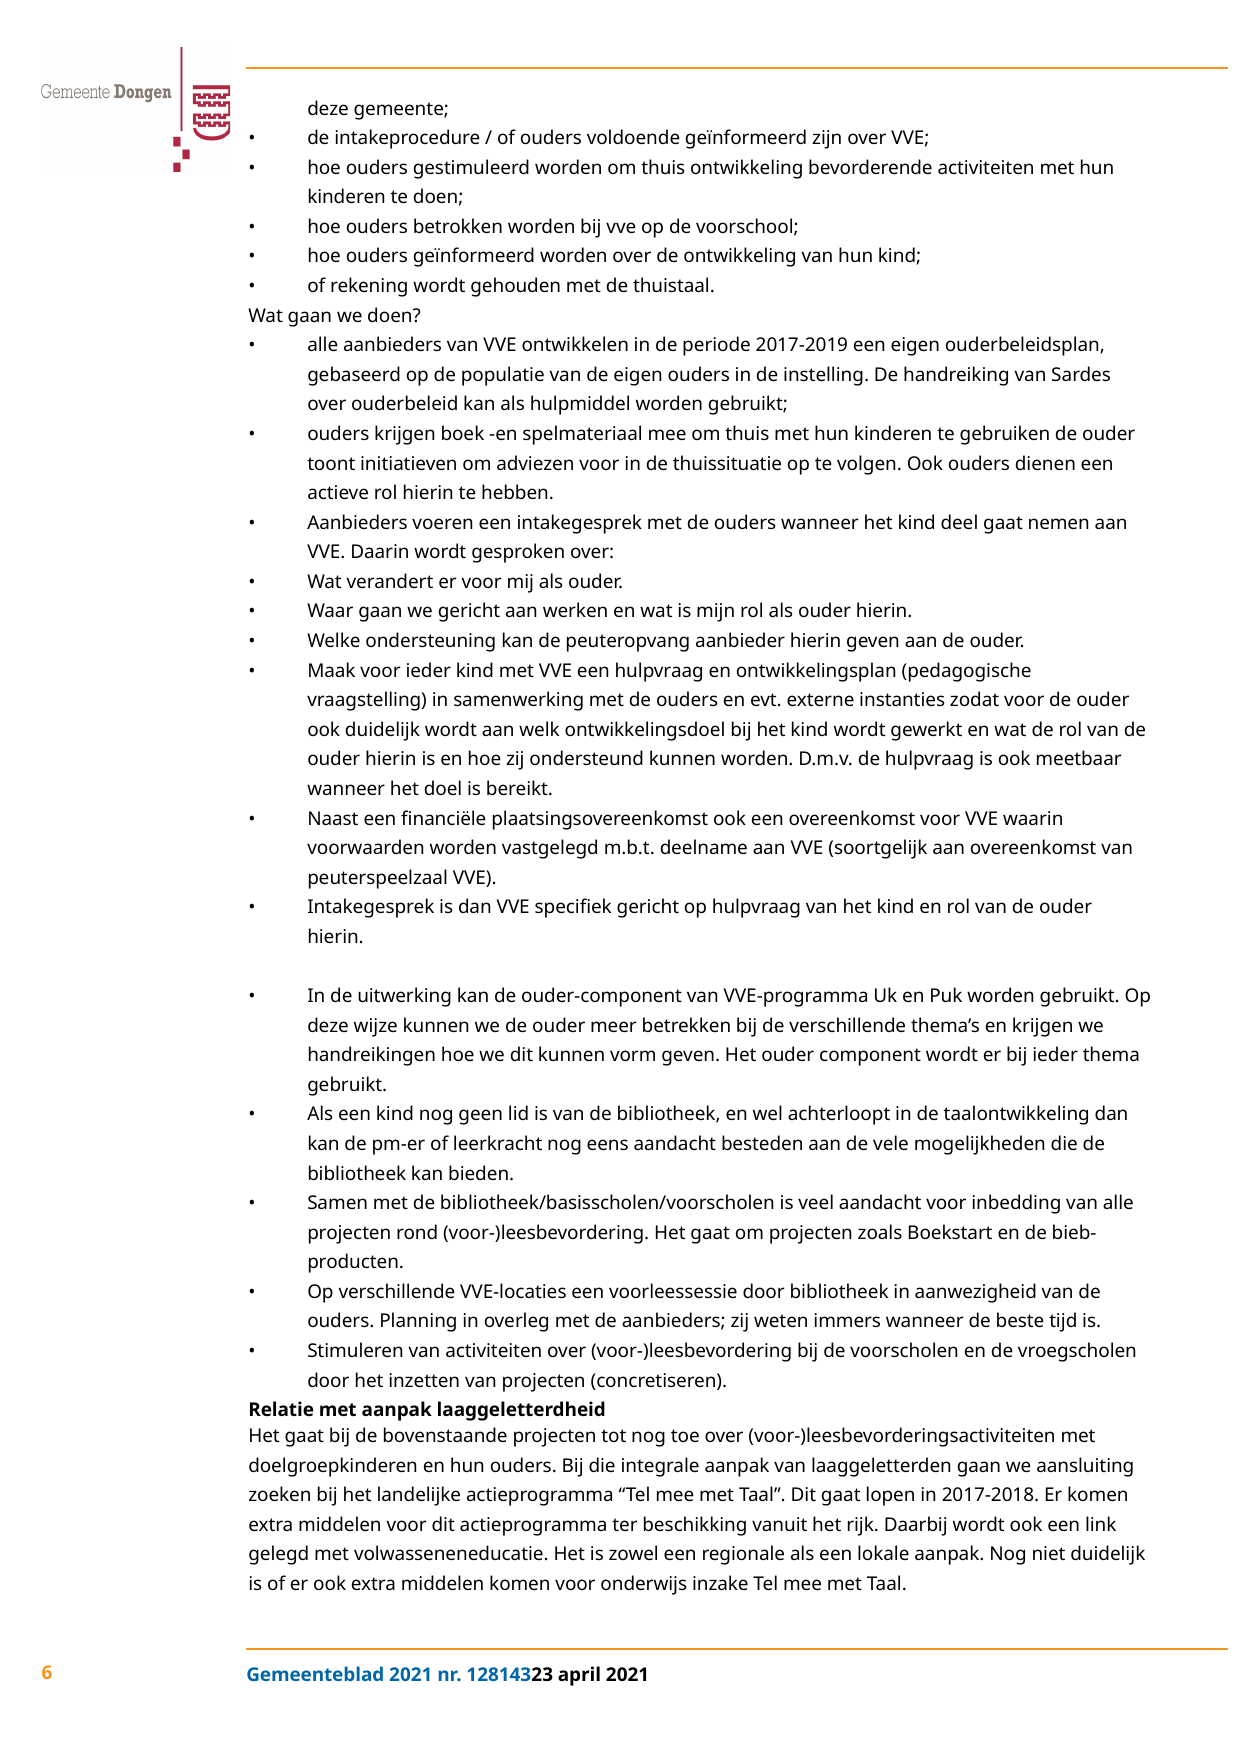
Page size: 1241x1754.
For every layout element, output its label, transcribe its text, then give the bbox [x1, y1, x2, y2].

list Maak voor ieder kind met VVE een hulpvraag en ontwikkelingsplan (pedagogische vraagstelling) in samenwerking met de ouders en evt. externe instanties zodat voor de ouder ook duidelijk wordt aan welk ontwikkelingsdoel bij het kind wordt gewerkt en wat de rol van de ouder hierin is en hoe zij ondersteund kunnen worden. D.m.v. de hulpvraag is ook meetbaar wanneer het doel is bereikt. [248, 657, 1152, 801]
list Naast een financiële plaatsingsovereenkomst ook een overeenkomst voor VVE waarin voorwaarden worden vastgelegd m.b.t. deelname aan VVE (soortgelijk aan overeenkomst van peuterspeelzaal VVE). [248, 805, 1152, 890]
list hoe ouders geïnformeerd worden over de ontwikkeling van hun kind; [248, 243, 1152, 268]
list Intakegesprek is dan VVE specifiek gericht op hulpvraag van het kind en rol van de ouder hierin. [248, 893, 1152, 949]
list Als een kind nog geen lid is van de bibliotheek, en wel achterloopt in de taalontwikkeling dan kan de pm-er of leerkracht nog eens aandacht besteden aan de vele mogelijkheden die de bibliotheek kan bieden. [248, 1101, 1152, 1186]
list In de uitwerking kan de ouder-component van VVE-programma Uk en Puk worden gebruikt. Op deze wijze kunnen we de ouder meer betrekken bij de verschillende thema’s en krijgen we handreikingen hoe we dit kunnen vorm geven. Het ouder component wordt er bij ieder thema gebruikt. [248, 982, 1152, 1097]
list Welke ondersteuning kan de peuteropvang aanbieder hierin geven aan de ouder. [248, 627, 1152, 653]
list de intakeprocedure / of ouders voldoende geïnformeerd zijn over VVE; [248, 124, 1152, 150]
text Relatie met aanpak laaggeletterdheid [248, 1396, 1152, 1422]
picture [41, 47, 231, 172]
list deze gemeente; [248, 95, 1152, 121]
list hoe ouders betrokken worden bij vve op de voorschool; [248, 213, 1152, 239]
list ouders krijgen boek -en spelmateriaal mee om thuis met hun kinderen te gebruiken de ouder toont initiatieven om adviezen voor in de thuissituatie op te volgen. Ook ouders dienen een actieve rol hierin te hebben. [248, 420, 1152, 505]
list of rekening wordt gehouden met de thuistaal. [248, 272, 1152, 298]
list Stimuleren van activiteiten over (voor-)leesbevordering bij de voorscholen en de vroegscholen door het inzetten van projecten (concretiseren). [248, 1337, 1152, 1393]
list Op verschillende VVE-locaties een voorleessessie door bibliotheek in aanwezigheid van de ouders. Planning in overleg met de aanbieders; zij weten immers wanneer de beste tijd is. [248, 1278, 1152, 1333]
text Het gaat bij de bovenstaande projecten tot nog toe over (voor-)leesbevorderingsactiviteiten met doelgroepkinderen en hun ouders. Bij die integrale aanpak van laaggeletterden gaan we aansluiting zoeken bij het landelijke actieprogramma “Tel mee met Taal”. Dit gaat lopen in 2017-2018. Er komen extra middelen voor dit actieprogramma ter beschikking vanuit het rijk. Daarbij wordt ook een link gelegd met volwasseneneducatie. Het is zowel een regionale als een lokale aanpak. Nog niet duidelijk is of er ook extra middelen komen voor onderwijs inzake Tel mee met Taal. [248, 1422, 1152, 1596]
text Wat gaan we doen? [248, 302, 1152, 328]
list Waar gaan we gericht aan werken en wat is mijn rol als ouder hierin. [248, 598, 1152, 623]
list Samen met de bibliotheek/basisscholen/voorscholen is veel aandacht voor inbedding van alle projecten rond (voor-)leesbevordering. Het gaat om projecten zoals Boekstart en de bieb-producten. [248, 1189, 1152, 1274]
list Wat verandert er voor mij als ouder. [248, 568, 1152, 594]
list Aanbieders voeren een intakegesprek met de ouders wanneer het kind deel gaat nemen aan VVE. Daarin wordt gesproken over: [248, 509, 1152, 564]
list alle aanbieders van VVE ontwikkelen in de periode 2017-2019 een eigen ouderbeleidsplan, gebaseerd op de populatie van de eigen ouders in de instelling. De handreiking van Sardes over ouderbeleid kan als hulpmiddel worden gebruikt; [248, 331, 1152, 416]
list hoe ouders gestimuleerd worden om thuis ontwikkeling bevorderende activiteiten met hun kinderen te doen; [248, 154, 1152, 209]
